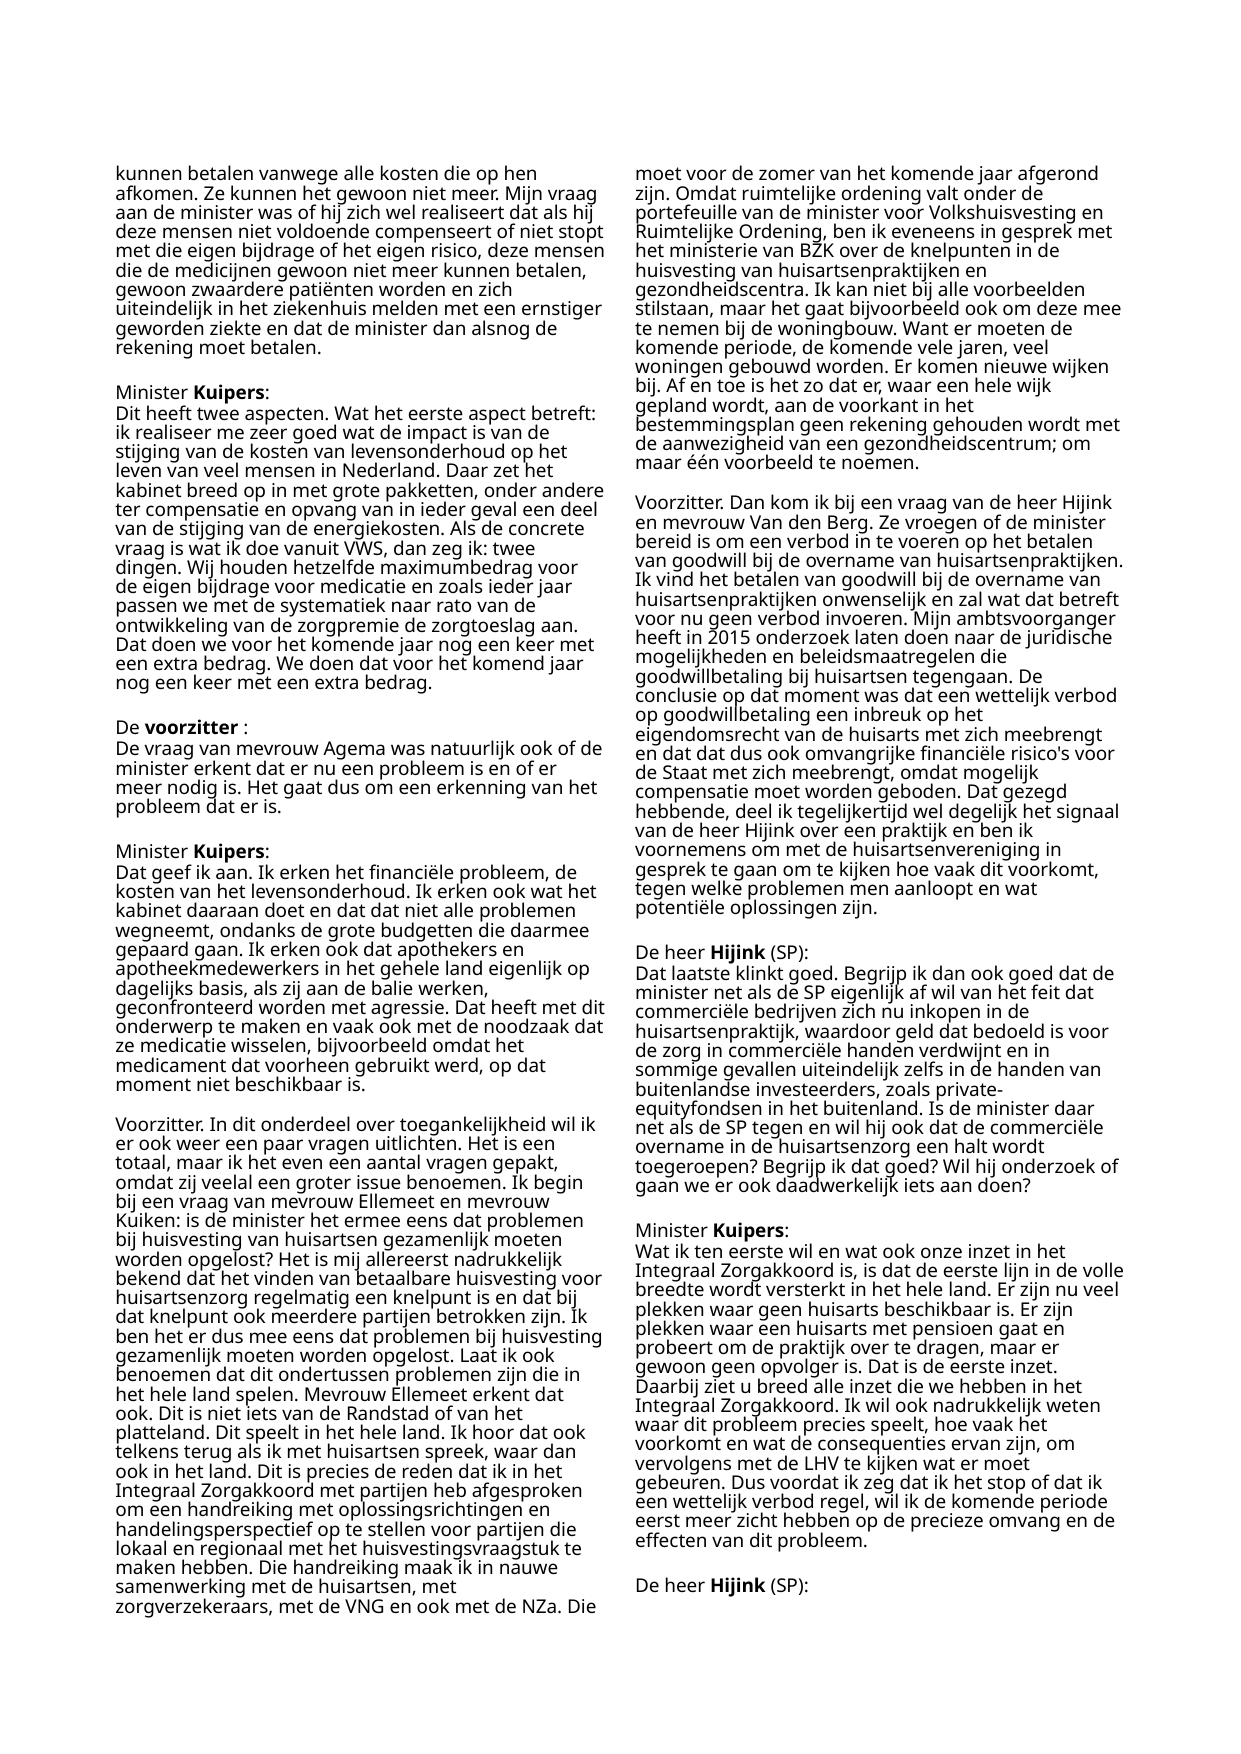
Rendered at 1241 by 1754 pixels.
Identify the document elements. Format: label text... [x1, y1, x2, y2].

text Minister Kuipers: [115, 838, 605, 864]
text moet voor de zomer van het komende jaar afgerond zijn. Omdat ruimtelijke ordening valt onder de portefeuille van de minister voor Volkshuisvesting en Ruimtelijke Ordening, ben ik eveneens in gesprek met het ministerie van BZK over de knelpunten in de huisvesting van huisartsenpraktijken en gezondheidscentra. Ik kan niet bij alle voorbeelden stilstaan, maar het gaat bijvoorbeeld ook om deze mee te nemen bij de woningbouw. Want er moeten de komende periode, de komende vele jaren, veel woningen gebouwd worden. Er komen nieuwe wijken bij. Af en toe is het zo dat er, waar een hele wijk gepland wordt, aan de voorkant in het bestemmingsplan geen rekening gehouden wordt met de aanwezigheid van een gezondheidscentrum; om maar één voorbeeld te noemen. [635, 165, 1125, 474]
text kunnen betalen vanwege alle kosten die op hen afkomen. Ze kunnen het gewoon niet meer. Mijn vraag aan de minister was of hij zich wel realiseert dat als hij deze mensen niet voldoende compenseert of niet stopt met die eigen bijdrage of het eigen risico, deze mensen die de medicijnen gewoon niet meer kunnen betalen, gewoon zwaardere patiënten worden en zich uiteindelijk in het ziekenhuis melden met een ernstiger geworden ziekte en dat de minister dan alsnog de rekening moet betalen. [115, 165, 605, 358]
text Wat ik ten eerste wil en wat ook onze inzet in het Integraal Zorgakkoord is, is dat de eerste lijn in de volle breedte wordt versterkt in het hele land. Er zijn nu veel plekken waar geen huisarts beschikbaar is. Er zijn plekken waar een huisarts met pensioen gaat en probeert om de praktijk over te dragen, maar er gewoon geen opvolger is. Dat is de eerste inzet. Daarbij ziet u breed alle inzet die we hebben in het Integraal Zorgakkoord. Ik wil ook nadrukkelijk weten waar dit probleem precies speelt, hoe vaak het voorkomt en wat de consequenties ervan zijn, om vervolgens met de LHV te kijken wat er moet gebeuren. Dus voordat ik zeg dat ik het stop of dat ik een wettelijk verbod regel, wil ik de komende periode eerst meer zicht hebben op de precieze omvang en de effecten van dit probleem. [635, 1243, 1125, 1551]
text Minister Kuipers: [115, 379, 605, 404]
text Minister Kuipers: [635, 1217, 1125, 1243]
text Dat laatste klinkt goed. Begrijp ik dan ook goed dat de minister net als de SP eigenlijk af wil van het feit dat commerciële bedrijven zich nu inkopen in de huisartsenpraktijk, waardoor geld dat bedoeld is voor de zorg in commerciële handen verdwijnt en in sommige gevallen uiteindelijk zelfs in de handen van buitenlandse investeerders, zoals private-equityfondsen in het buitenland. Is de minister daar net als de SP tegen en wil hij ook dat de commerciële overname in de huisartsenzorg een halt wordt toegeroepen? Begrijp ik dat goed? Wil hij onderzoek of gaan we er ook daadwerkelijk iets aan doen? [635, 965, 1125, 1196]
text Voorzitter. In dit onderdeel over toegankelijkheid wil ik er ook weer een paar vragen uitlichten. Het is een totaal, maar ik het even een aantal vragen gepakt, omdat zij veelal een groter issue benoemen. Ik begin bij een vraag van mevrouw Ellemeet en mevrouw Kuiken: is de minister het ermee eens dat problemen bij huisvesting van huisartsen gezamenlijk moeten worden opgelost? Het is mij allereerst nadrukkelijk bekend dat het vinden van betaalbare huisvesting voor huisartsenzorg regelmatig een knelpunt is en dat bij dat knelpunt ook meerdere partijen betrokken zijn. Ik ben het er dus mee eens dat problemen bij huisvesting gezamenlijk moeten worden opgelost. Laat ik ook benoemen dat dit ondertussen problemen zijn die in het hele land spelen. Mevrouw Ellemeet erkent dat ook. Dit is niet iets van de Randstad of van het platteland. Dit speelt in het hele land. Ik hoor dat ook telkens terug als ik met huisartsen spreek, waar dan ook in het land. Dit is precies de reden dat ik in het Integraal Zorgakkoord met partijen heb afgesproken om een handreiking met oplossingsrichtingen en handelingsperspectief op te stellen voor partijen die lokaal en regionaal met het huisvestingsvraagstuk te maken hebben. Die handreiking maak ik in nauwe samenwerking met de huisartsen, met zorgverzekeraars, met de VNG en ook met de NZa. Die [115, 1116, 605, 1617]
text De heer Hijink (SP): [635, 1572, 1125, 1598]
text De heer Hijink (SP): [635, 939, 1125, 965]
text De voorzitter : [115, 714, 605, 740]
text Voorzitter. Dan kom ik bij een vraag van de heer Hijink en mevrouw Van den Berg. Ze vroegen of de minister bereid is om een verbod in te voeren op het betalen van goodwill bij de overname van huisartsenpraktijken. Ik vind het betalen van goodwill bij de overname van huisartsenpraktijken onwenselijk en zal wat dat betreft voor nu geen verbod invoeren. Mijn ambtsvoorganger heeft in 2015 onderzoek laten doen naar de juridische mogelijkheden en beleidsmaatregelen die goodwillbetaling bij huisartsen tegengaan. De conclusie op dat moment was dat een wettelijk verbod op goodwillbetaling een inbreuk op het eigendomsrecht van de huisarts met zich meebrengt en dat dat dus ook omvangrijke financiële risico's voor de Staat met zich meebrengt, omdat mogelijk compensatie moet worden geboden. Dat gezegd hebbende, deel ik tegelijkertijd wel degelijk het signaal van de heer Hijink over een praktijk en ben ik voornemens om met de huisartsenvereniging in gesprek te gaan om te kijken hoe vaak dit voorkomt, tegen welke problemen men aanloopt en wat potentiële oplossingen zijn. [635, 494, 1125, 918]
text De vraag van mevrouw Agema was natuurlijk ook of de minister erkent dat er nu een probleem is en of er meer nodig is. Het gaat dus om een erkenning van het probleem dat er is. [115, 740, 605, 817]
text Dit heeft twee aspecten. Wat het eerste aspect betreft: ik realiseer me zeer goed wat de impact is van de stijging van de kosten van levensonderhoud op het leven van veel mensen in Nederland. Daar zet het kabinet breed op in met grote pakketten, onder andere ter compensatie en opvang van in ieder geval een deel van de stijging van de energiekosten. Als de concrete vraag is wat ik doe vanuit VWS, dan zeg ik: twee dingen. Wij houden hetzelfde maximumbedrag voor de eigen bijdrage voor medicatie en zoals ieder jaar passen we met de systematiek naar rato van de ontwikkeling van de zorgpremie de zorgtoeslag aan. Dat doen we voor het komende jaar nog een keer met een extra bedrag. We doen dat voor het komend jaar nog een keer met een extra bedrag. [115, 404, 605, 694]
text Dat geef ik aan. Ik erken het financiële probleem, de kosten van het levensonderhoud. Ik erken ook wat het kabinet daaraan doet en dat dat niet alle problemen wegneemt, ondanks de grote budgetten die daarmee gepaard gaan. Ik erken ook dat apothekers en apotheekmedewerkers in het gehele land eigenlijk op dagelijks basis, als zij aan de balie werken, geconfronteerd worden met agressie. Dat heeft met dit onderwerp te maken en vaak ook met de noodzaak dat ze medicatie wisselen, bijvoorbeeld omdat het medicament dat voorheen gebruikt werd, op dat moment niet beschikbaar is. [115, 864, 605, 1095]
